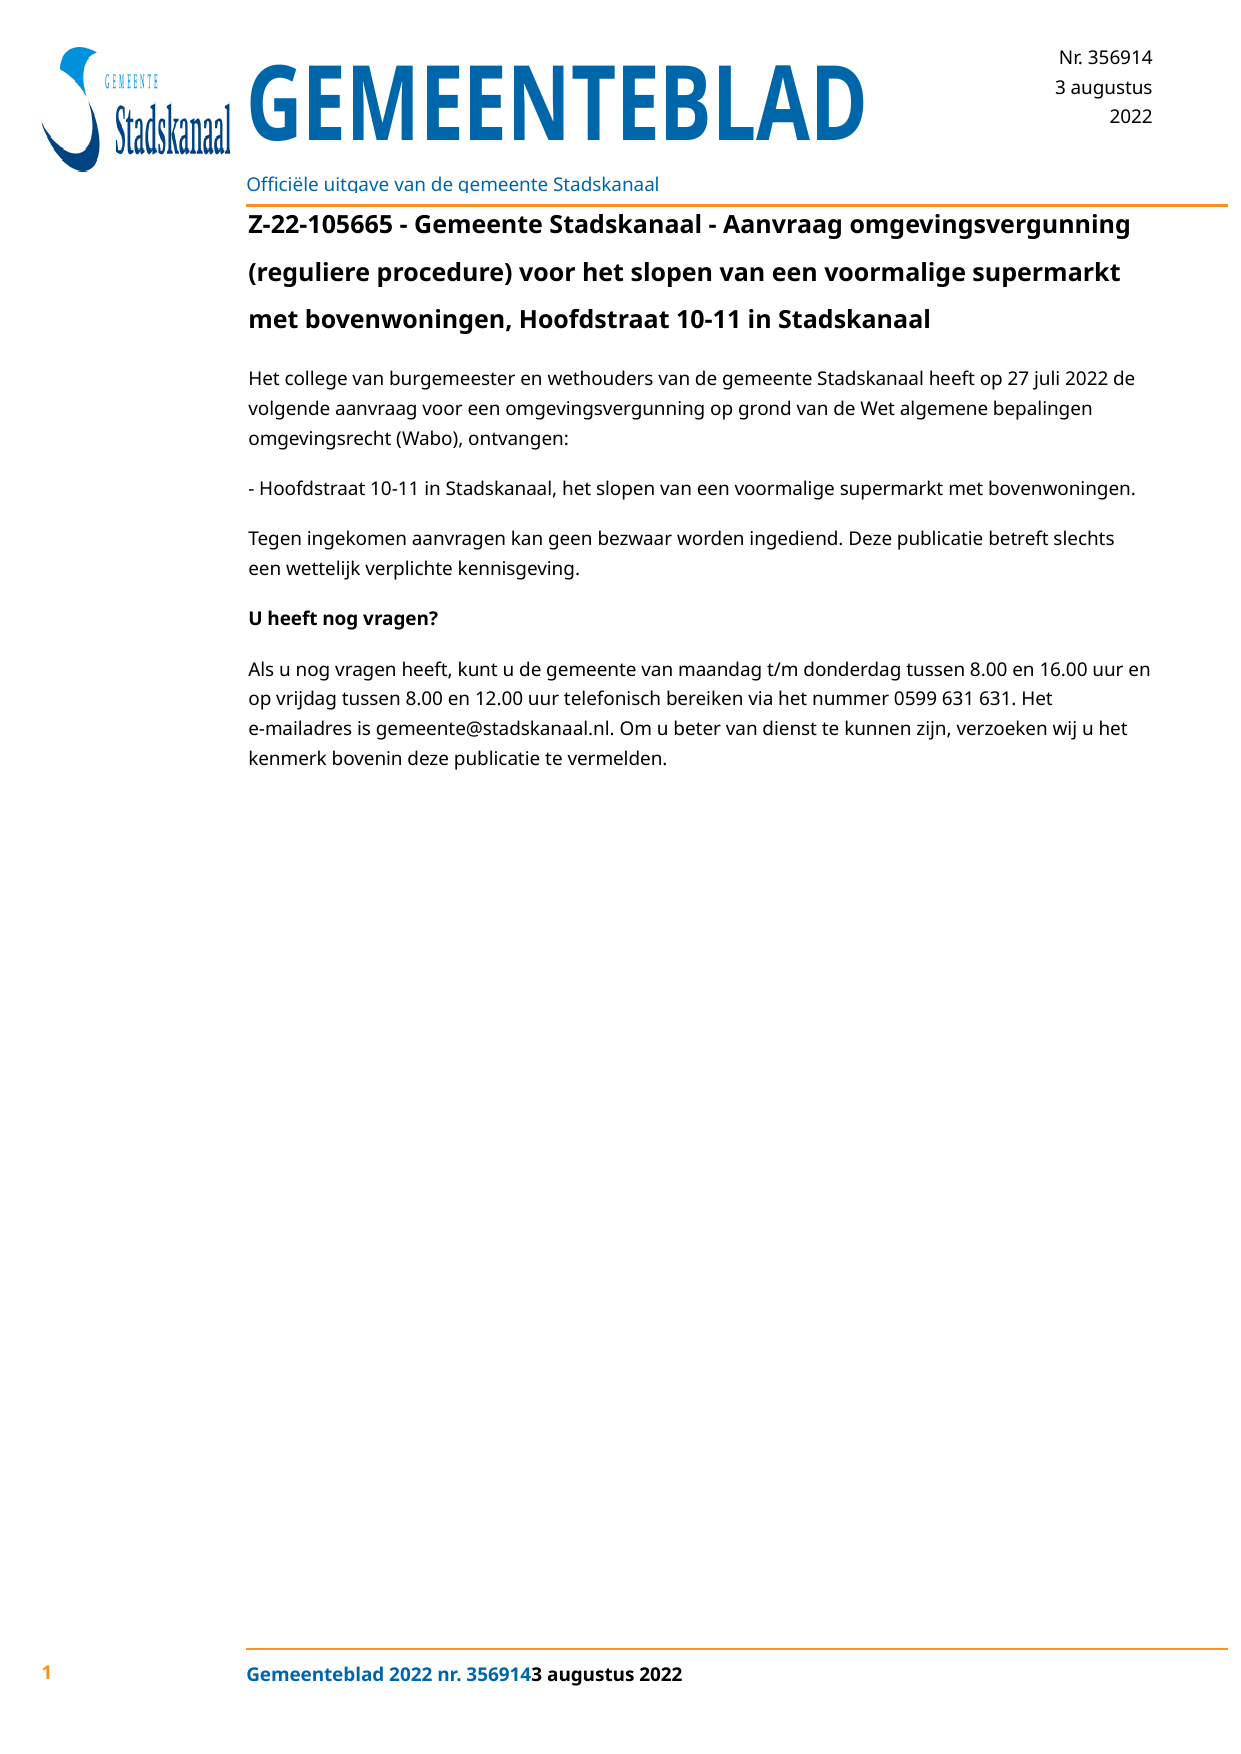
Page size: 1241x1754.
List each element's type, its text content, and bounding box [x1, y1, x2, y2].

text Als u nog vragen heeft, kunt u de gemeente van maandag t/m donderdag tussen 8.00 en 16.00 uur en op vrijdag tussen 8.00 en 12.00 uur telefonisch bereiken via het nummer 0599 631 631. Het e‑mailadres is gemeente@stadskanaal.nl. Om u beter van dienst te kunnen zijn, verzoeken wij u het kenmerk bovenin deze publicatie te vermelden. [248, 656, 1152, 770]
text - Hoofdstraat 10-11 in Stadskanaal, het slopen van een voormalige supermarkt met bovenwoningen. [248, 475, 1152, 501]
picture [41, 47, 231, 172]
text Het college van burgemeester en wethouders van de gemeente Stadskanaal heeft op 27 juli 2022 de volgende aanvraag voor een omgevingsvergunning op grond van de Wet algemene bepalingen omgevingsrecht (Wabo), ontvangen: [248, 366, 1152, 450]
text Z-22-105665 - Gemeente Stadskanaal - Aanvraag omgevingsvergunning (reguliere procedure) voor het slopen van een voormalige supermarkt met bovenwoningen, Hoofdstraat 10-11 in Stadskanaal [248, 207, 1152, 336]
text Tegen ingekomen aanvragen kan geen bezwaar worden ingediend. Deze publicatie betreft slechts een wettelijk verplichte kennisgeving. [248, 526, 1152, 581]
text U heeft nog vragen? [248, 606, 1152, 631]
